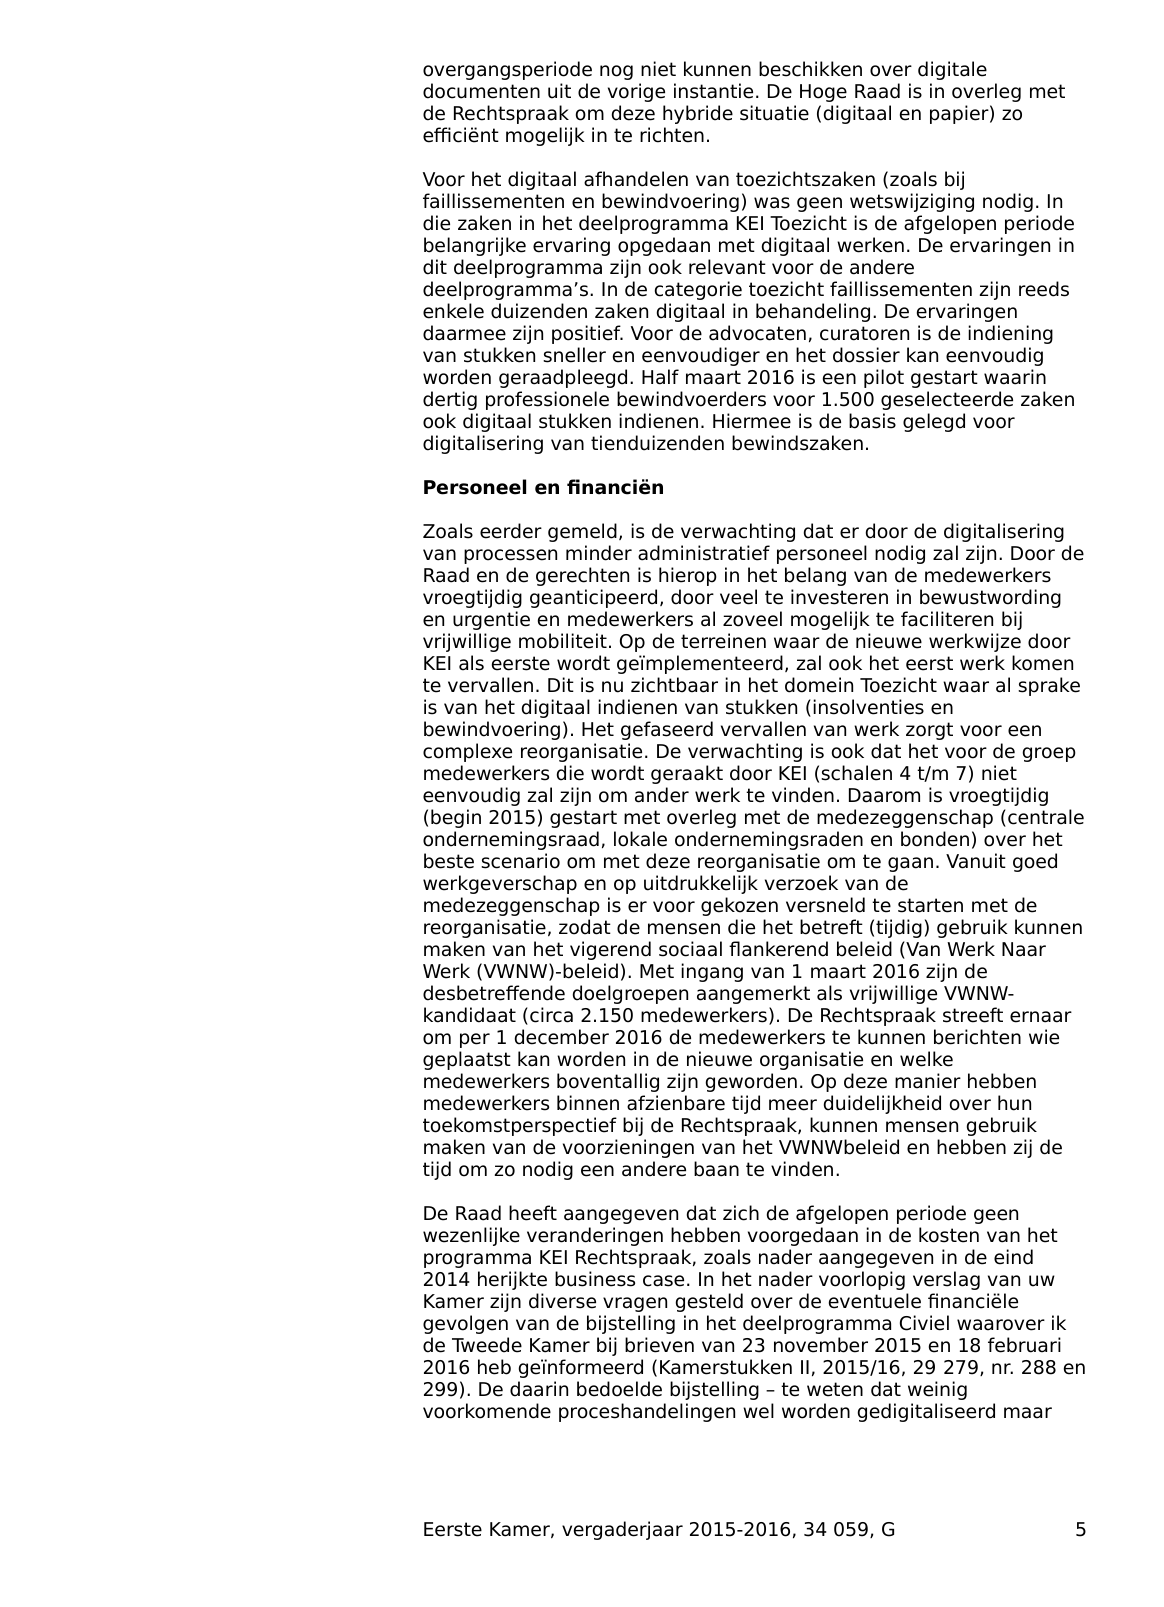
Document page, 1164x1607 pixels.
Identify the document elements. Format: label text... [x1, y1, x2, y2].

text De Raad heeft aangegeven dat zich de afgelopen periode geen wezenlijke veranderingen hebben voorgedaan in de kosten van het programma KEI Rechtspraak, zoals nader aangegeven in de eind 2014 herijkte business case. In het nader voorlopig verslag van uw Kamer zijn diverse vragen gesteld over de eventuele financiële gevolgen van de bijstelling in het deelprogramma Civiel waarover ik de Tweede Kamer bij brieven van 23 november 2015 en 18 februari 2016 heb geïnformeerd (Kamerstukken II, 2015/16, 29 279, nr. 288 en 299). De daarin bedoelde bijstelling – te weten dat weinig voorkomende proceshandelingen wel worden gedigitaliseerd maar [422, 1203, 1087, 1423]
subtitle Personeel en financiën [422, 477, 1087, 499]
text Voor het digitaal afhandelen van toezichtszaken (zoals bij faillissementen en bewindvoering) was geen wetswijziging nodig. In die zaken in het deelprogramma KEI Toezicht is de afgelopen periode belangrijke ervaring opgedaan met digitaal werken. De ervaringen in dit deelprogramma zijn ook relevant voor de andere deelprogramma’s. In de categorie toezicht faillissementen zijn reeds enkele duizenden zaken digitaal in behandeling. De ervaringen daarmee zijn positief. Voor de advocaten, curatoren is de indiening van stukken sneller en eenvoudiger en het dossier kan eenvoudig worden geraadpleegd. Half maart 2016 is een pilot gestart waarin dertig professionele bewindvoerders voor 1.500 geselecteerde zaken ook digitaal stukken indienen. Hiermee is de basis gelegd voor digitalisering van tienduizenden bewindszaken. [422, 169, 1087, 455]
text Zoals eerder gemeld, is de verwachting dat er door de digitalisering van processen minder administratief personeel nodig zal zijn. Door de Raad en de gerechten is hierop in het belang van de medewerkers vroegtijdig geanticipeerd, door veel te investeren in bewustwording en urgentie en medewerkers al zoveel mogelijk te faciliteren bij vrijwillige mobiliteit. Op de terreinen waar de nieuwe werkwijze door KEI als eerste wordt geïmplementeerd, zal ook het eerst werk komen te vervallen. Dit is nu zichtbaar in het domein Toezicht waar al sprake is van het digitaal indienen van stukken (insolventies en bewindvoering). Het gefaseerd vervallen van werk zorgt voor een complexe reorganisatie. De verwachting is ook dat het voor de groep medewerkers die wordt geraakt door KEI (schalen 4 t/m 7) niet eenvoudig zal zijn om ander werk te vinden. Daarom is vroegtijdig (begin 2015) gestart met overleg met de medezeggenschap (centrale ondernemingsraad, lokale ondernemingsraden en bonden) over het beste scenario om met deze reorganisatie om te gaan. Vanuit goed werkgeverschap en op uitdrukkelijk verzoek van de medezeggenschap is er voor gekozen versneld te starten met de reorganisatie, zodat de mensen die het betreft (tijdig) gebruik kunnen maken van het vigerend sociaal flankerend beleid (Van Werk Naar Werk (VWNW)-beleid). Met ingang van 1 maart 2016 zijn de desbetreffende doelgroepen aangemerkt als vrijwillige VWNW-kandidaat (circa 2.150 medewerkers). De Rechtspraak streeft ernaar om per 1 december 2016 de medewerkers te kunnen berichten wie geplaatst kan worden in de nieuwe organisatie en welke medewerkers boventallig zijn geworden. Op deze manier hebben medewerkers binnen afzienbare tijd meer duidelijkheid over hun toekomstperspectief bij de Rechtspraak, kunnen mensen gebruik maken van de voorzieningen van het VWNWbeleid en hebben zij de tijd om zo nodig een andere baan te vinden. [422, 521, 1087, 1181]
text overgangsperiode nog niet kunnen beschikken over digitale documenten uit de vorige instantie. De Hoge Raad is in overleg met de Rechtspraak om deze hybride situatie (digitaal en papier) zo efficiënt mogelijk in te richten. [422, 59, 1087, 147]
